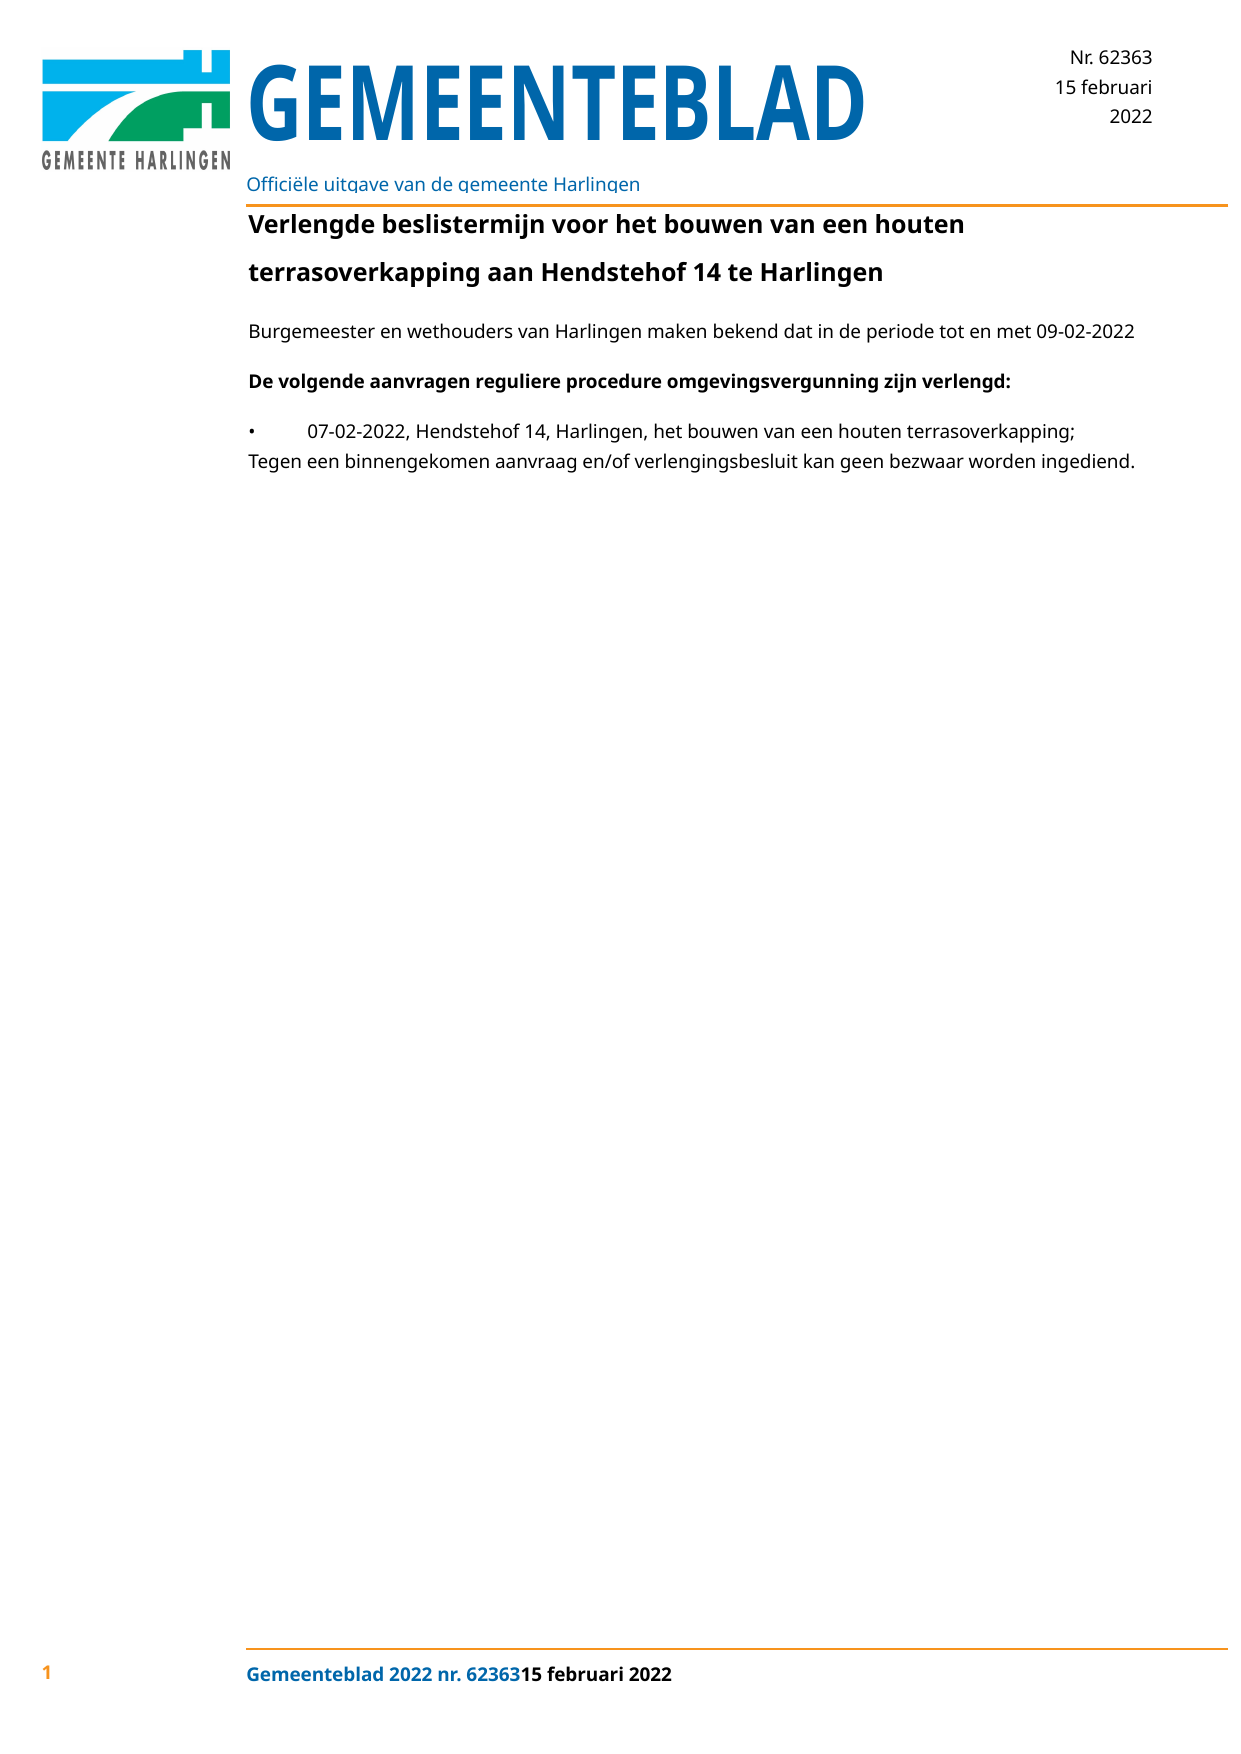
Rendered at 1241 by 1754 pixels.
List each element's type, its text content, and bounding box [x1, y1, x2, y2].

text Verlengde beslistermijn voor het bouwen van een houten terrasoverkapping aan Hendstehof 14 te Harlingen [248, 207, 1152, 288]
text De volgende aanvragen reguliere procedure omgevingsvergunning zijn verlengd: [248, 368, 1152, 394]
text Burgemeester en wethouders van Harlingen maken bekend dat in de periode tot en met 09-02-2022 [248, 318, 1152, 344]
list 07-02-2022, Hendstehof 14, Harlingen, het bouwen van een houten terrasoverkapping; [248, 419, 1152, 444]
picture [41, 47, 231, 172]
text Tegen een binnengekomen aanvraag en/of verlengingsbesluit kan geen bezwaar worden ingediend. [248, 448, 1152, 474]
